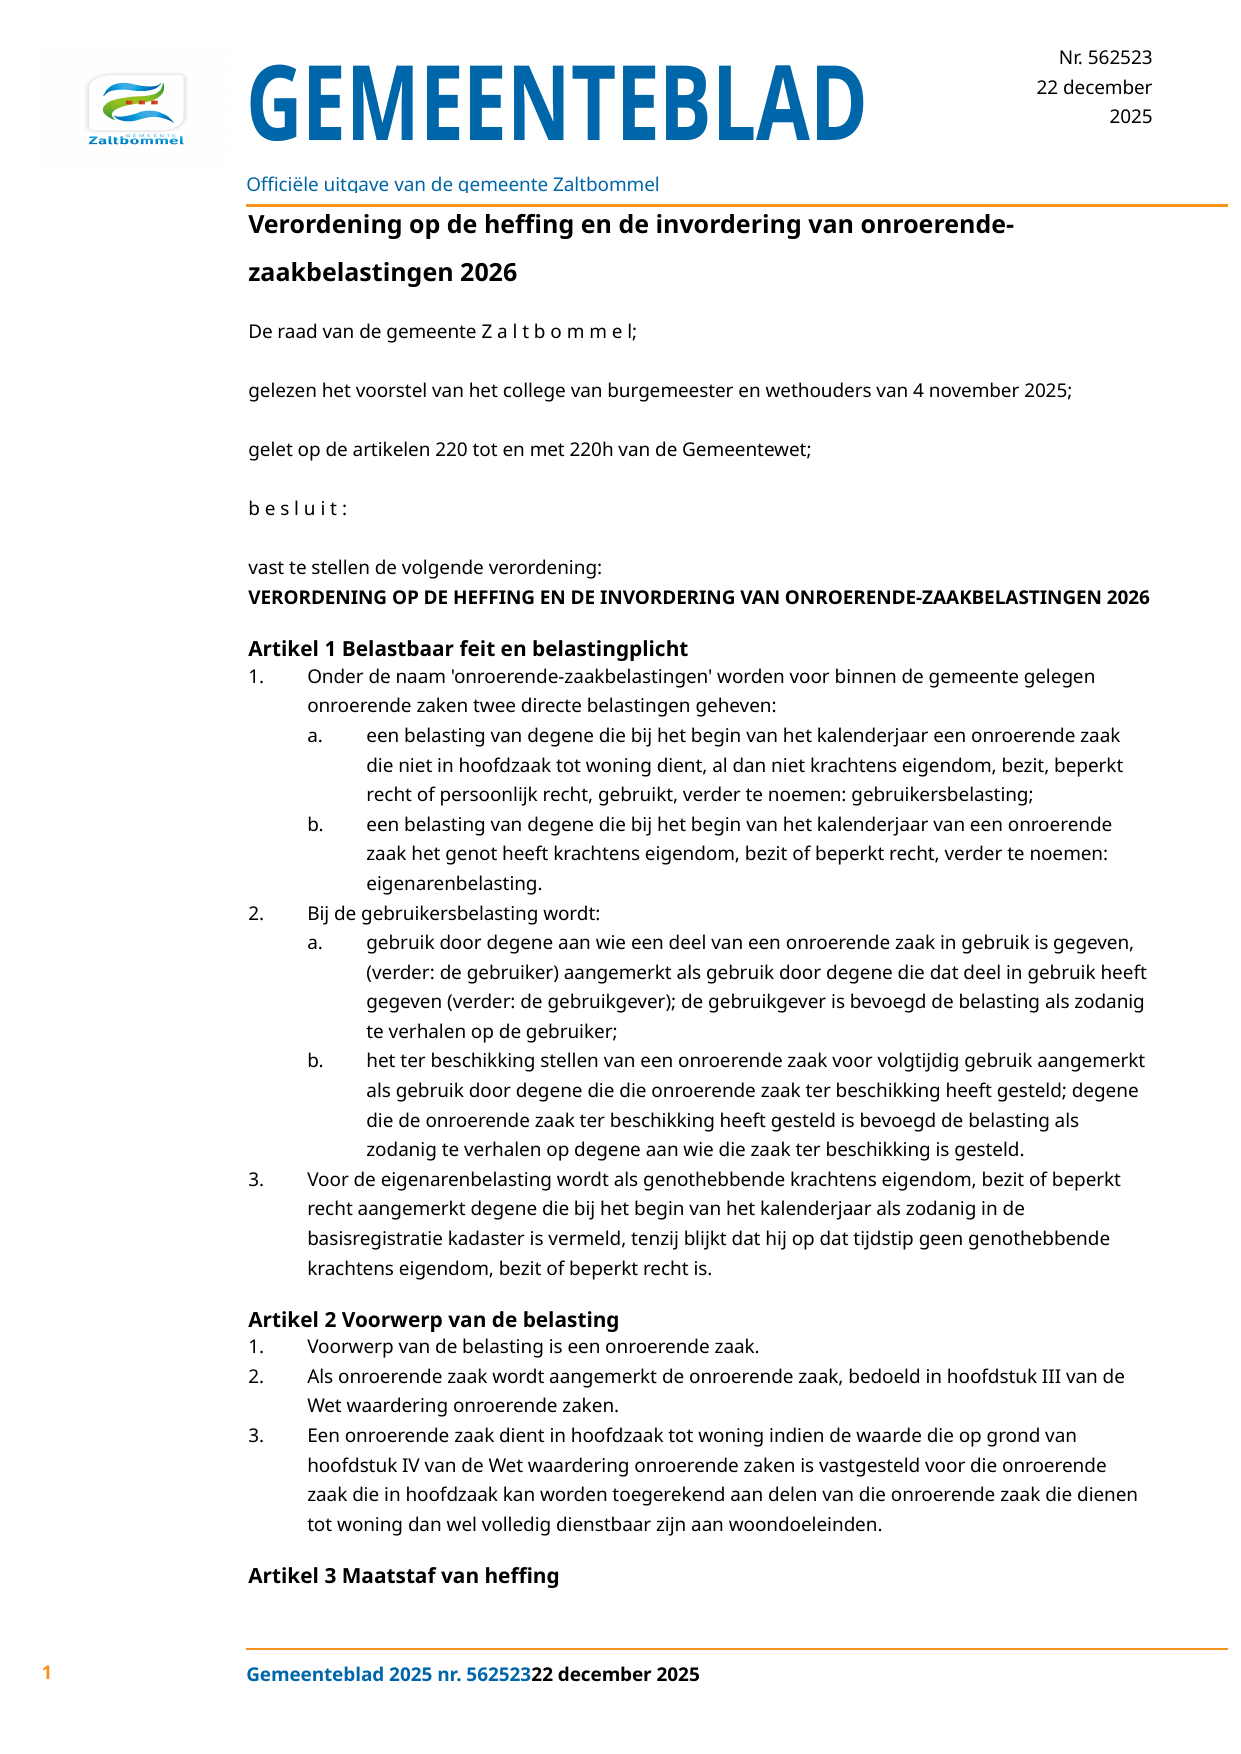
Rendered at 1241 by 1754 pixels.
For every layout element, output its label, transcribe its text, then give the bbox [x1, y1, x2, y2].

list Voorwerp van de belasting is een onroerende zaak. [248, 1333, 1152, 1359]
text vast te stellen de volgende verordening: [248, 554, 1152, 580]
text gelet op de artikelen 220 tot en met 220h van de Gemeentewet; [248, 436, 1152, 462]
list Voor de eigenarenbelasting wordt als genothebbende krachtens eigendom, bezit of beperkt recht aangemerkt degene die bij het begin van het kalenderjaar als zodanig in de basisregistratie kadaster is vermeld, tenzij blijkt dat hij op dat tijdstip geen genothebbende krachtens eigendom, bezit of beperkt recht is. [248, 1166, 1152, 1280]
text Verordening op de heffing en de invordering van onroerende-zaakbelastingen 2026 [248, 207, 1152, 288]
list Een onroerende zaak dient in hoofdzaak tot woning indien de waarde die op grond van hoofdstuk IV van de Wet waardering onroerende zaken is vastgesteld voor die onroerende zaak die in hoofdzaak kan worden toegerekend aan delen van die onroerende zaak die dienen tot woning dan wel volledig dienstbaar zijn aan woondoeleinden. [248, 1422, 1152, 1537]
text Artikel 1 Belastbaar feit en belastingplicht [248, 634, 1152, 663]
text VERORDENING OP DE HEFFING EN DE INVORDERING VAN ONROERENDE-ZAAKBELASTINGEN 2026 [248, 584, 1152, 610]
list gebruik door degene aan wie een deel van een onroerende zaak in gebruik is gegeven, (verder: de gebruiker) aangemerkt als gebruik door degene die dat deel in gebruik heeft gegeven (verder: de gebruikgever); de gebruikgever is bevoegd de belasting als zodanig te verhalen op de gebruiker; [307, 929, 1152, 1044]
list het ter beschikking stellen van een onroerende zaak voor volgtijdig gebruik aangemerkt als gebruik door degene die die onroerende zaak ter beschikking heeft gesteld; degene die de onroerende zaak ter beschikking heeft gesteld is bevoegd de belasting als zodanig te verhalen op degene aan wie die zaak ter beschikking is gesteld. [307, 1048, 1152, 1162]
text b e s l u i t : [248, 495, 1152, 521]
text gelezen het voorstel van het college van burgemeester en wethouders van 4 november 2025; [248, 377, 1152, 403]
text Artikel 3 Maatstaf van heffing [248, 1561, 1152, 1590]
list Bij de gebruikersbelasting wordt: [248, 900, 1152, 925]
text De raad van de gemeente Z a l t b o m m e l; [248, 318, 1152, 344]
text Artikel 2 Voorwerp van de belasting [248, 1305, 1152, 1333]
list Onder de naam 'onroerende-zaakbelastingen' worden voor binnen de gemeente gelegen onroerende zaken twee directe belastingen geheven: [248, 663, 1152, 718]
list Als onroerende zaak wordt aangemerkt de onroerende zaak, bedoeld in hoofdstuk III van de Wet waardering onroerende zaken. [248, 1363, 1152, 1418]
list een belasting van degene die bij het begin van het kalenderjaar van een onroerende zaak het genot heeft krachtens eigendom, bezit of beperkt recht, verder te noemen: eigenarenbelasting. [307, 811, 1152, 896]
list een belasting van degene die bij het begin van het kalenderjaar een onroerende zaak die niet in hoofdzaak tot woning dient, al dan niet krachtens eigendom, bezit, beperkt recht of persoonlijk recht, gebruikt, verder te noemen: gebruikersbelasting; [307, 722, 1152, 807]
picture [41, 47, 231, 172]
